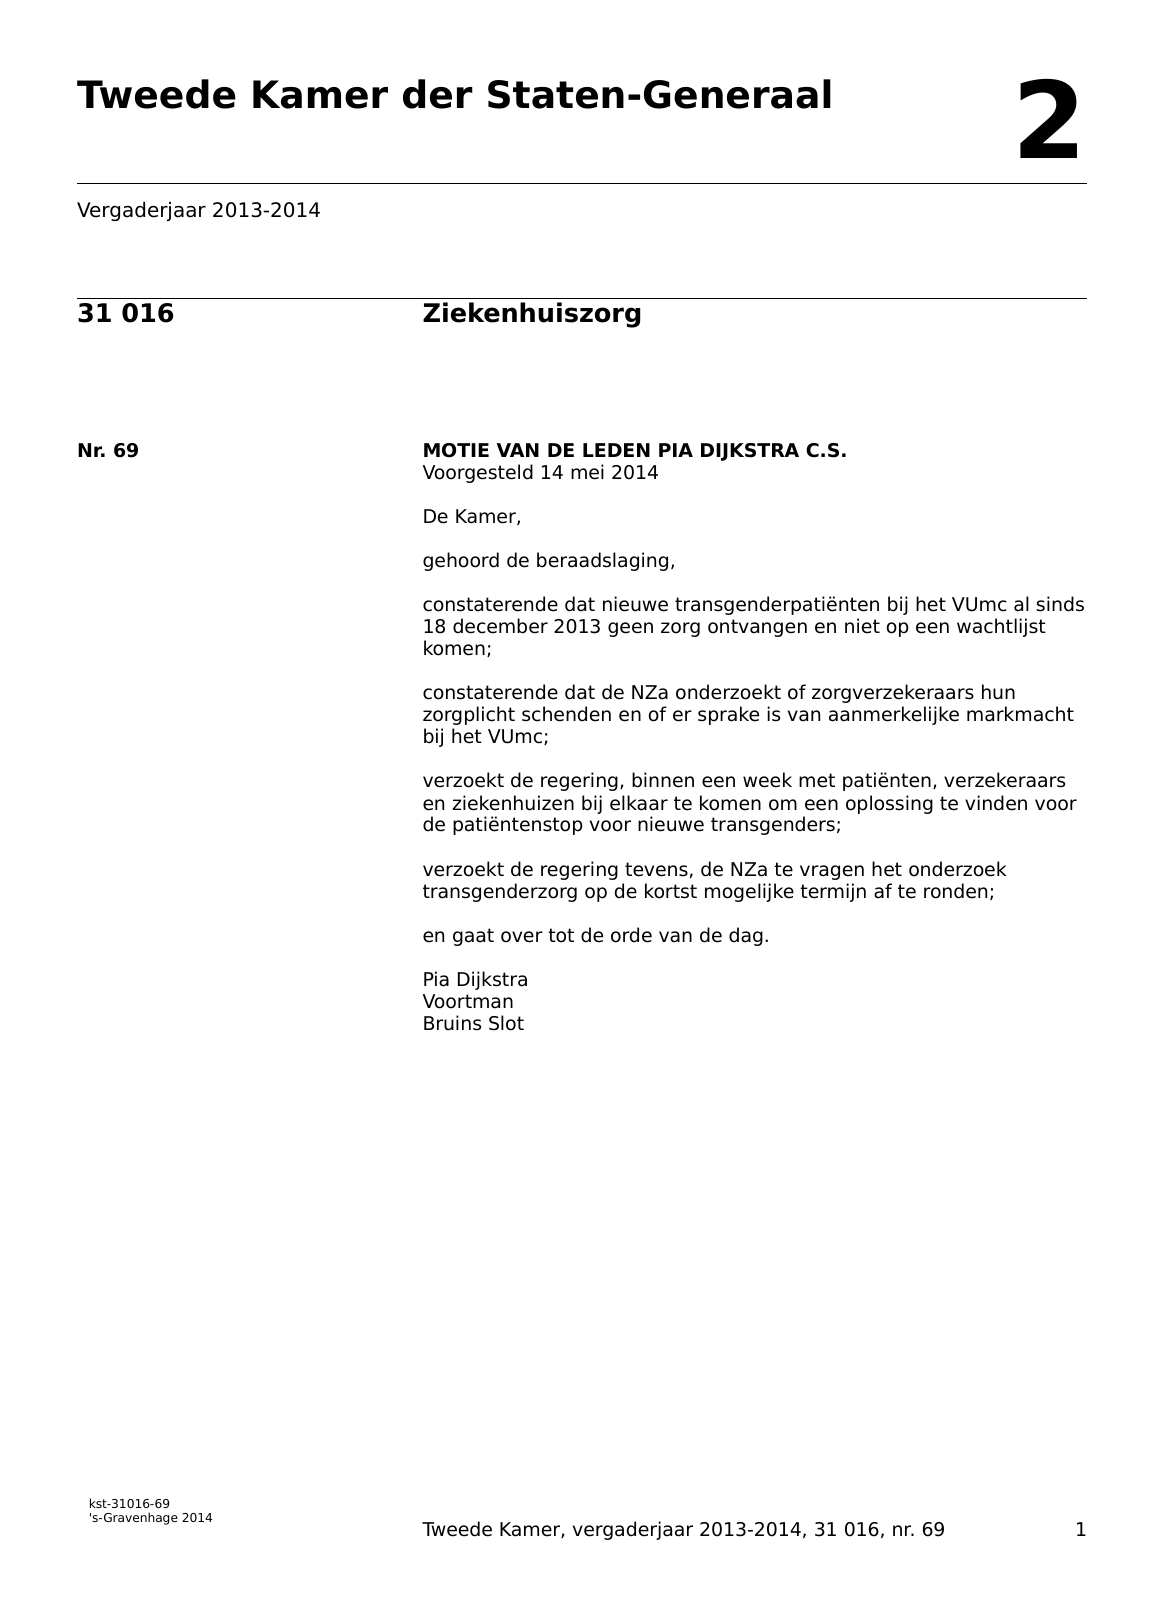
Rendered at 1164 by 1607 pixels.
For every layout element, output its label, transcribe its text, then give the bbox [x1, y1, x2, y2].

table_cell Vergaderjaar 2013-2014 [77, 184, 1087, 298]
subtitle Nr. 69 MOTIE VAN DE LEDEN PIA DIJKSTRA C.S. [77, 440, 1087, 462]
text verzoekt de regering, binnen een week met patiënten, verzekeraars en ziekenhuizen bij elkaar te komen om een oplossing te vinden voor de patiëntenstop voor nieuwe transgenders; [422, 770, 1087, 836]
text De Kamer, [422, 506, 1087, 528]
table_header Tweede Kamer der Staten-Generaal [77, 59, 886, 183]
table_header 2 [886, 59, 1087, 183]
text constaterende dat nieuwe transgenderpatiënten bij het VUmc al sinds 18 december 2013 geen zorg ontvangen en niet op een wachtlijst komen; [422, 594, 1087, 660]
text constaterende dat de NZa onderzoekt of zorgverzekeraars hun zorgplicht schenden en of er sprake is van aanmerkelijke markmacht bij het VUmc; [422, 682, 1087, 748]
text gehoord de beraadslaging, [422, 550, 1087, 572]
text 's-Gravenhage 2014 [88, 1511, 323, 1525]
text Voortman [422, 991, 1087, 1013]
text kst-31016-69 [88, 1497, 323, 1511]
text Voorgesteld 14 mei 2014 [422, 462, 1087, 484]
subtitle 31 016 Ziekenhuiszorg [77, 299, 1087, 329]
text en gaat over tot de orde van de dag. [422, 925, 1087, 947]
text Pia Dijkstra [422, 969, 1087, 991]
text Bruins Slot [422, 1013, 1087, 1035]
text verzoekt de regering tevens, de NZa te vragen het onderzoek transgenderzorg op de kortst mogelijke termijn af te ronden; [422, 858, 1087, 902]
